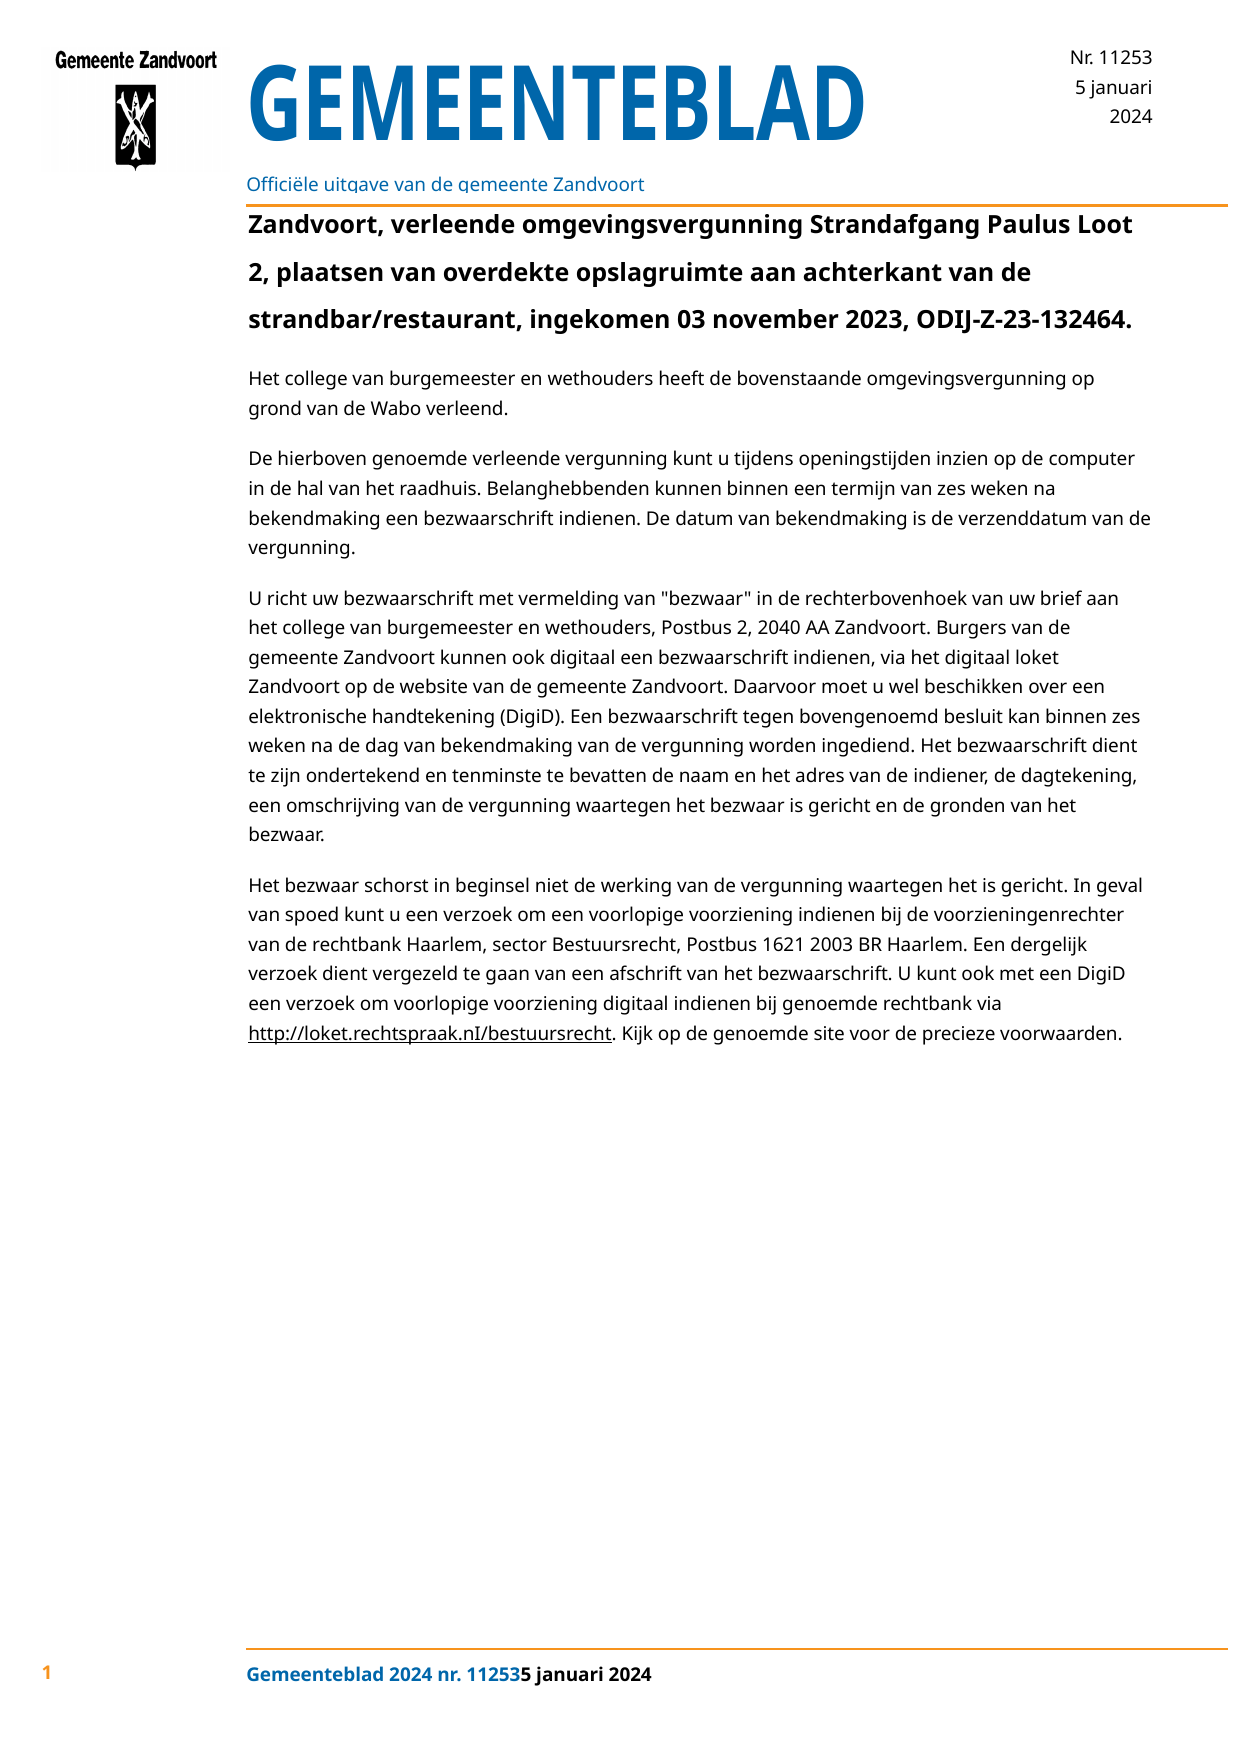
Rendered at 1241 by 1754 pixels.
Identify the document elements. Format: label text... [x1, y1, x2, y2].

picture [41, 47, 231, 172]
text Het college van burgemeester en wethouders heeft de bovenstaande omgevingsvergunning op grond van de Wabo verleend. [248, 366, 1152, 421]
text De hierboven genoemde verleende vergunning kunt u tijdens openingstijden inzien op de computer in de hal van het raadhuis. Belanghebbenden kunnen binnen een termijn van zes weken na bekendmaking een bezwaarschrift indienen. De datum van bekendmaking is de verzenddatum van de vergunning. [248, 446, 1152, 560]
text Het bezwaar schorst in beginsel niet de werking van de vergunning waartegen het is gericht. In geval van spoed kunt u een verzoek om een voorlopige voorziening indienen bij de voorzieningenrechter van de rechtbank Haarlem, sector Bestuursrecht, Postbus 1621 2003 BR Haarlem. Een dergelijk verzoek dient vergezeld te gaan van een afschrift van het bezwaarschrift. U kunt ook met een DigiD een verzoek om voorlopige voorziening digitaal indienen bij genoemde rechtbank via http://loket.rechtspraak.nI/bestuursrecht. Kijk op de genoemde site voor de precieze voorwaarden. [248, 872, 1152, 1045]
text Zandvoort, verleende omgevingsvergunning Strandafgang Paulus Loot 2, plaatsen van overdekte opslagruimte aan achterkant van de strandbar/restaurant, ingekomen 03 november 2023, ODIJ-Z-23-132464. [248, 207, 1152, 336]
text U richt uw bezwaarschrift met vermelding van "bezwaar" in de rechterbovenhoek van uw brief aan het college van burgemeester en wethouders, Postbus 2, 2040 AA Zandvoort. Burgers van de gemeente Zandvoort kunnen ook digitaal een bezwaarschrift indienen, via het digitaal loket Zandvoort op de website van de gemeente Zandvoort. Daarvoor moet u wel beschikken over een elektronische handtekening (DigiD). Een bezwaarschrift tegen bovengenoemd besluit kan binnen zes weken na de dag van bekendmaking van de vergunning worden ingediend. Het bezwaarschrift dient te zijn ondertekend en tenminste te bevatten de naam en het adres van de indiener, de dagtekening, een omschrijving van de vergunning waartegen het bezwaar is gericht en de gronden van het bezwaar. [248, 585, 1152, 847]
